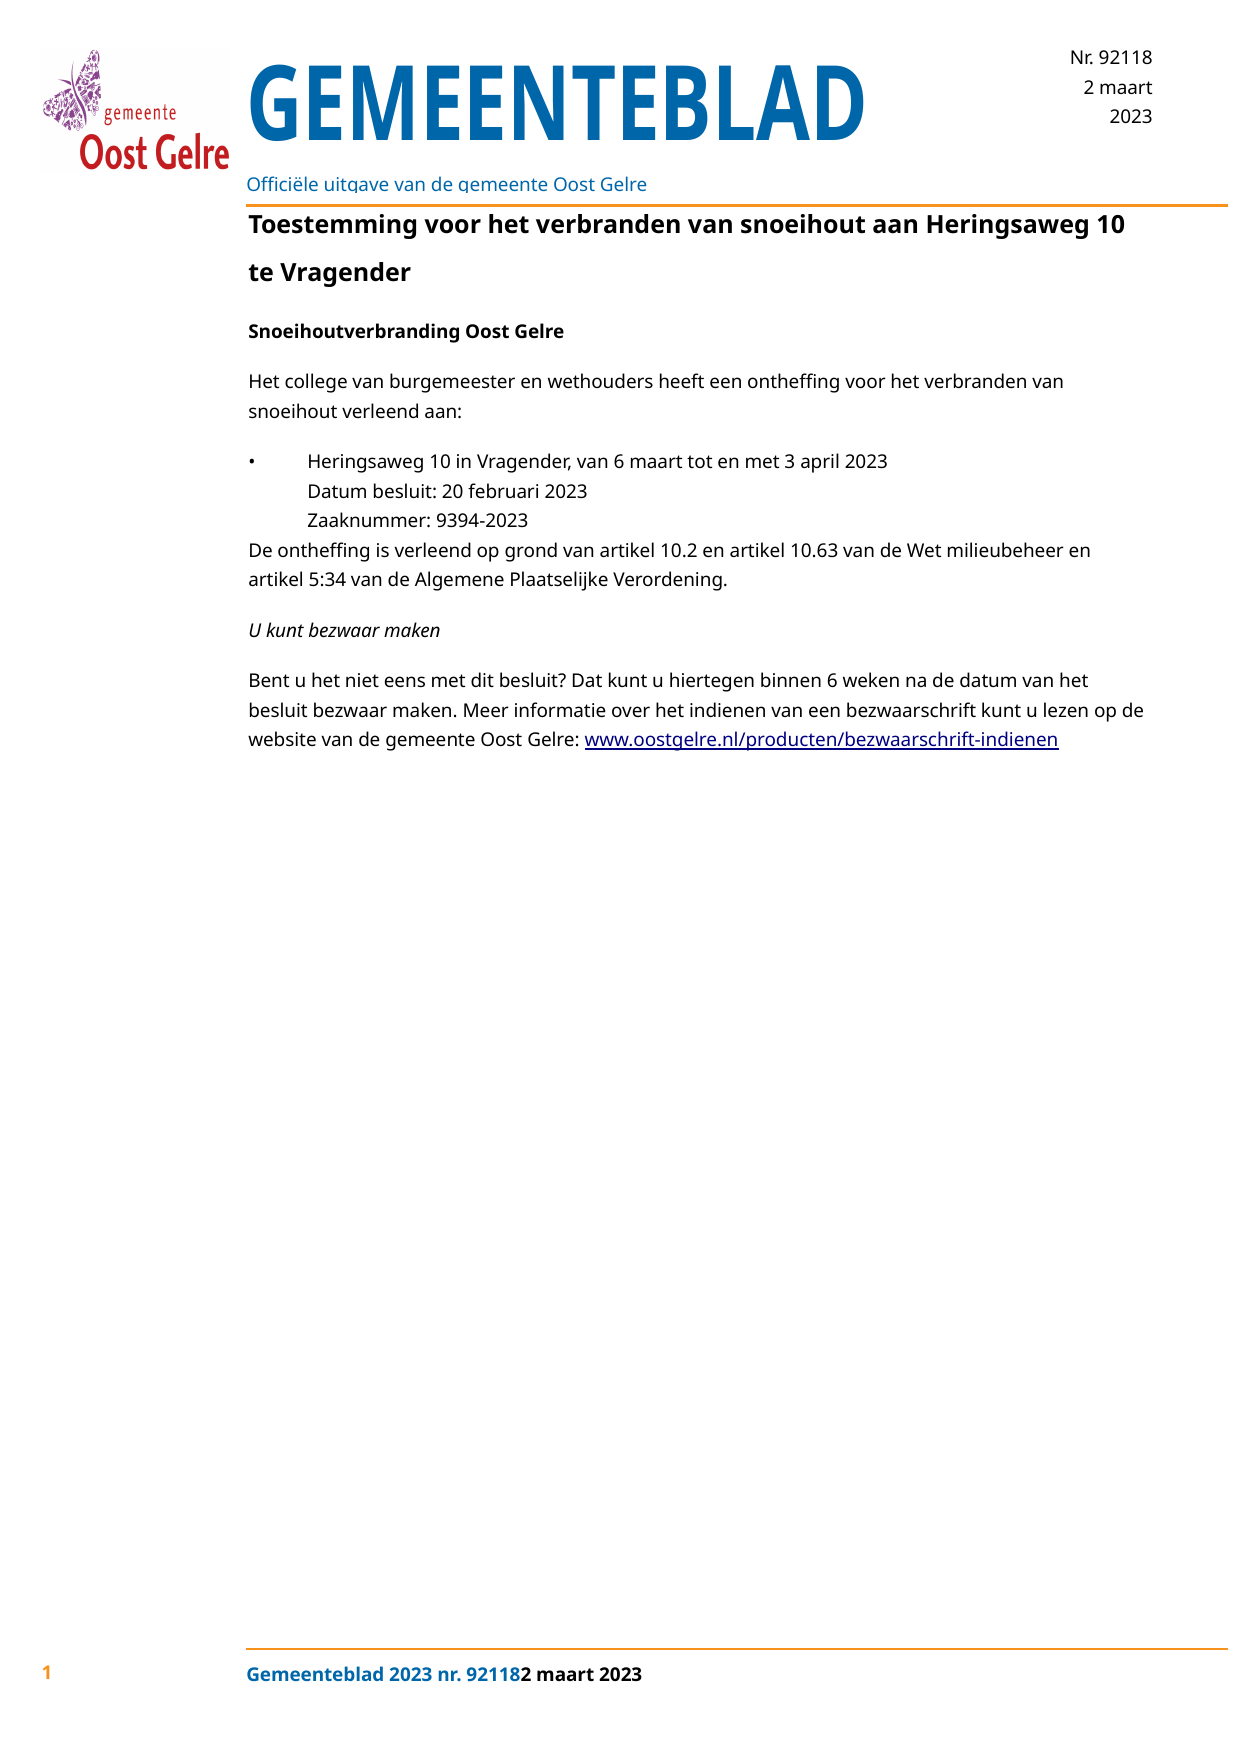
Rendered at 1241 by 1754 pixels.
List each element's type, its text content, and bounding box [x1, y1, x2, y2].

text U kunt bezwaar maken [248, 617, 1152, 643]
text Snoeihoutverbranding Oost Gelre [248, 318, 1152, 344]
list Zaaknummer: 9394-2023 [248, 507, 1152, 533]
picture [41, 47, 231, 172]
text Toestemming voor het verbranden van snoeihout aan Heringsaweg 10 te Vragender [248, 207, 1152, 288]
text De ontheffing is verleend op grond van artikel 10.2 en artikel 10.63 van de Wet milieubeheer en artikel 5:34 van de Algemene Plaatselijke Verordening. [248, 537, 1152, 592]
list Heringsaweg 10 in Vragender, van 6 maart tot en met 3 april 2023 [248, 448, 1152, 474]
text Bent u het niet eens met dit besluit? Dat kunt u hiertegen binnen 6 weken na de datum van het besluit bezwaar maken. Meer informatie over het indienen van een bezwaarschrift kunt u lezen op de website van de gemeente Oost Gelre: www.oostgelre.nl/producten/bezwaarschrift-indienen [248, 667, 1152, 752]
list Datum besluit: 20 februari 2023 [248, 478, 1152, 504]
text Het college van burgemeester en wethouders heeft een ontheffing voor het verbranden van snoeihout verleend aan: [248, 368, 1152, 424]
